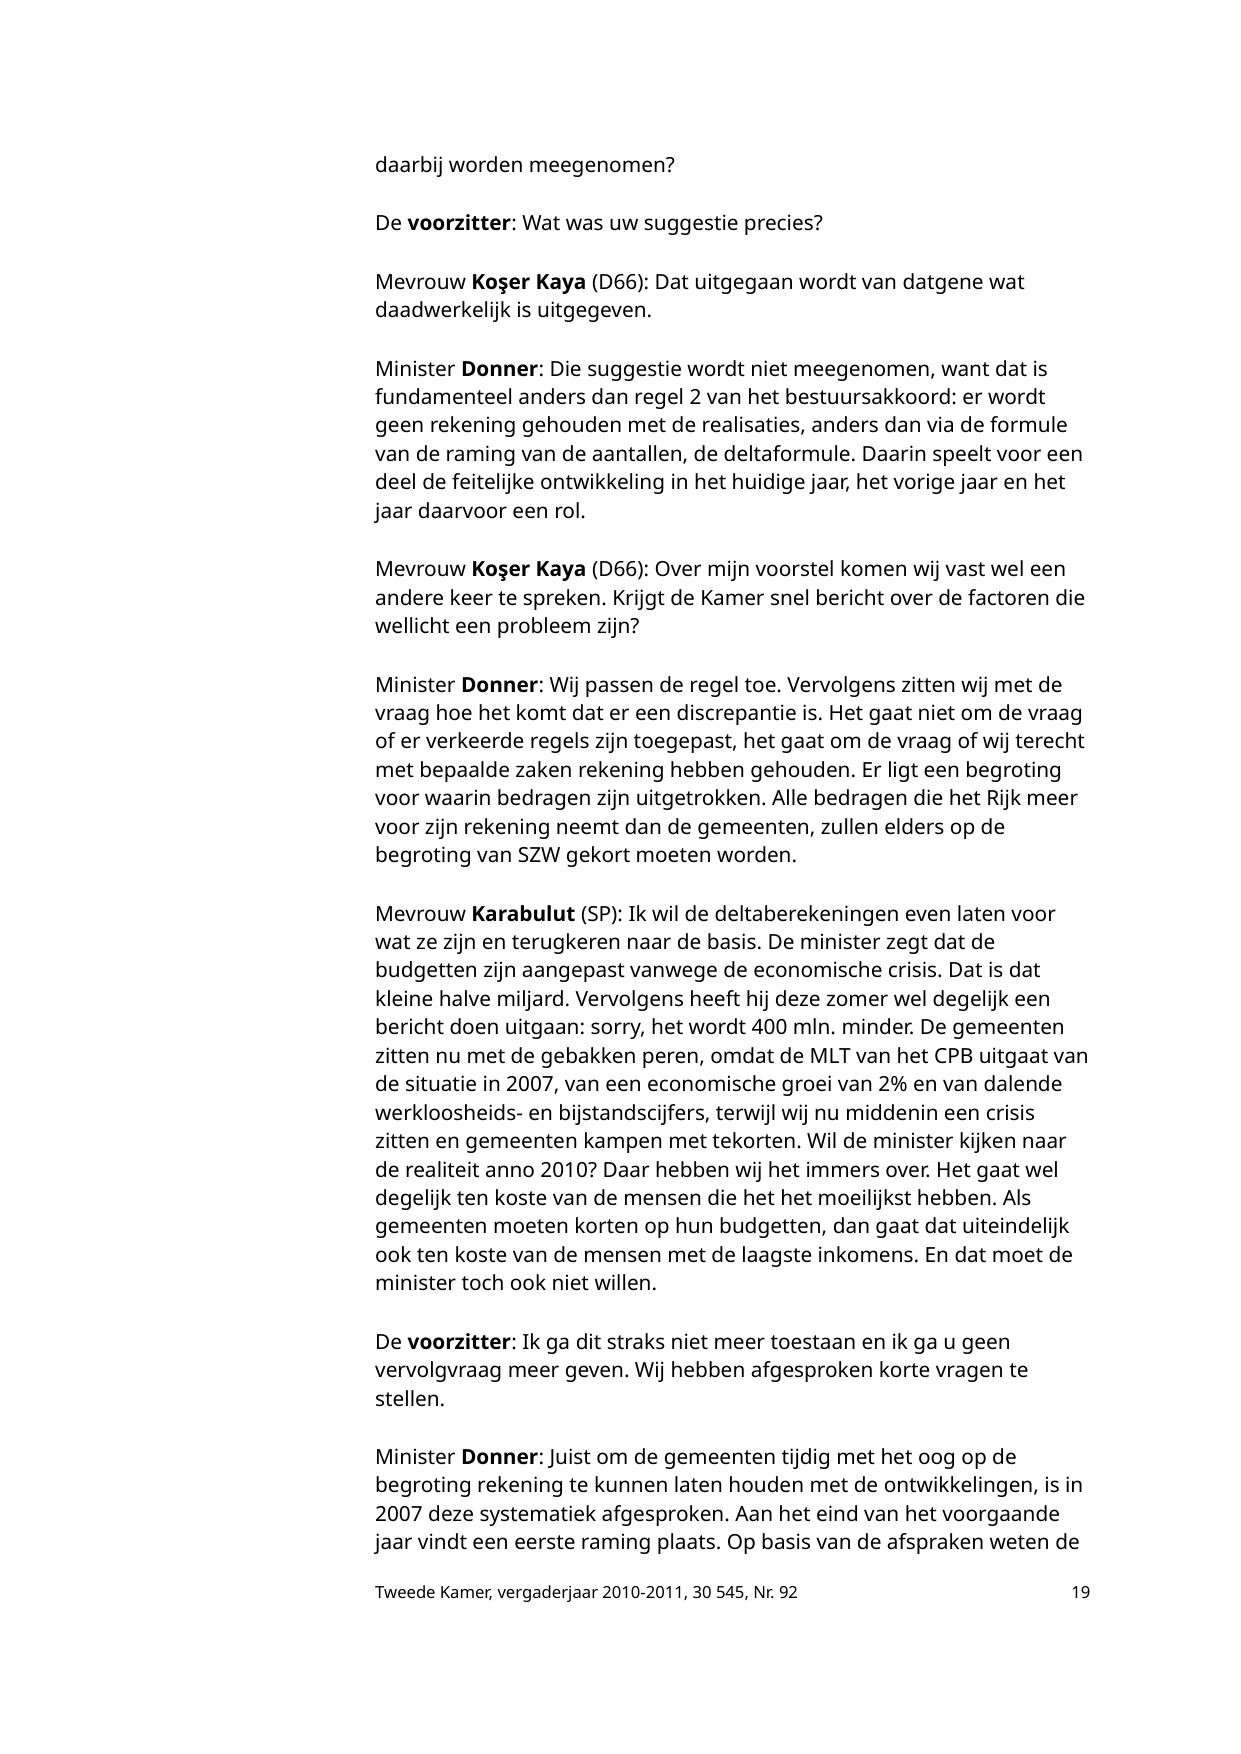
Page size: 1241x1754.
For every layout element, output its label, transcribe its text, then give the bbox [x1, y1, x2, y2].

text De voorzitter: Wat was uw suggestie precies? [375, 208, 1090, 237]
text De voorzitter: Ik ga dit straks niet meer toestaan en ik ga u geen vervolgvraag meer geven. Wij hebben afgesproken korte vragen te stellen. [375, 1327, 1090, 1412]
text Minister Donner: Wij passen de regel toe. Vervolgens zitten wij met de vraag hoe het komt dat er een discrepantie is. Het gaat niet om de vraag of er verkeerde regels zijn toegepast, het gaat om de vraag of wij terecht met bepaalde zaken rekening hebben gehouden. Er ligt een begroting voor waarin bedragen zijn uitgetrokken. Alle bedragen die het Rijk meer voor zijn rekening neemt dan de gemeenten, zullen elders op de begroting van SZW gekort moeten worden. [375, 670, 1090, 869]
text Mevrouw Koşer Kaya (D66): Over mijn voorstel komen wij vast wel een andere keer te spreken. Krijgt de Kamer snel bericht over de factoren die wellicht een probleem zijn? [375, 554, 1090, 640]
text Mevrouw Koşer Kaya (D66): Dat uitgegaan wordt van datgene wat daadwerkelijk is uitgegeven. [375, 267, 1090, 324]
text Minister Donner: Juist om de gemeenten tijdig met het oog op de begroting rekening te kunnen laten houden met de ontwikkelingen, is in 2007 deze systematiek afgesproken. Aan het eind van het voorgaande jaar vindt een eerste raming plaats. Op basis van de afspraken weten de [375, 1442, 1090, 1556]
text Minister Donner: Die suggestie wordt niet meegenomen, want dat is fundamenteel anders dan regel 2 van het bestuursakkoord: er wordt geen rekening gehouden met de realisaties, anders dan via de formule van de raming van de aantallen, de deltaformule. Daarin speelt voor een deel de feitelijke ontwikkeling in het huidige jaar, het vorige jaar en het jaar daarvoor een rol. [375, 354, 1090, 524]
text daarbij worden meegenomen? [375, 150, 1090, 178]
text Mevrouw Karabulut (SP): Ik wil de deltaberekeningen even laten voor wat ze zijn en terugkeren naar de basis. De minister zegt dat de budgetten zijn aangepast vanwege de economische crisis. Dat is dat kleine halve miljard. Vervolgens heeft hij deze zomer wel degelijk een bericht doen uitgaan: sorry, het wordt 400 mln. minder. De gemeenten zitten nu met de gebakken peren, omdat de MLT van het CPB uitgaat van de situatie in 2007, van een economische groei van 2% en van dalende werkloosheids- en bijstandscijfers, terwijl wij nu middenin een crisis zitten en gemeenten kampen met tekorten. Wil de minister kijken naar de realiteit anno 2010? Daar hebben wij het immers over. Het gaat wel degelijk ten koste van de mensen die het het moeilijkst hebben. Als gemeenten moeten korten op hun budgetten, dan gaat dat uiteindelijk ook ten koste van de mensen met de laagste inkomens. En dat moet de minister toch ook niet willen. [375, 899, 1090, 1297]
